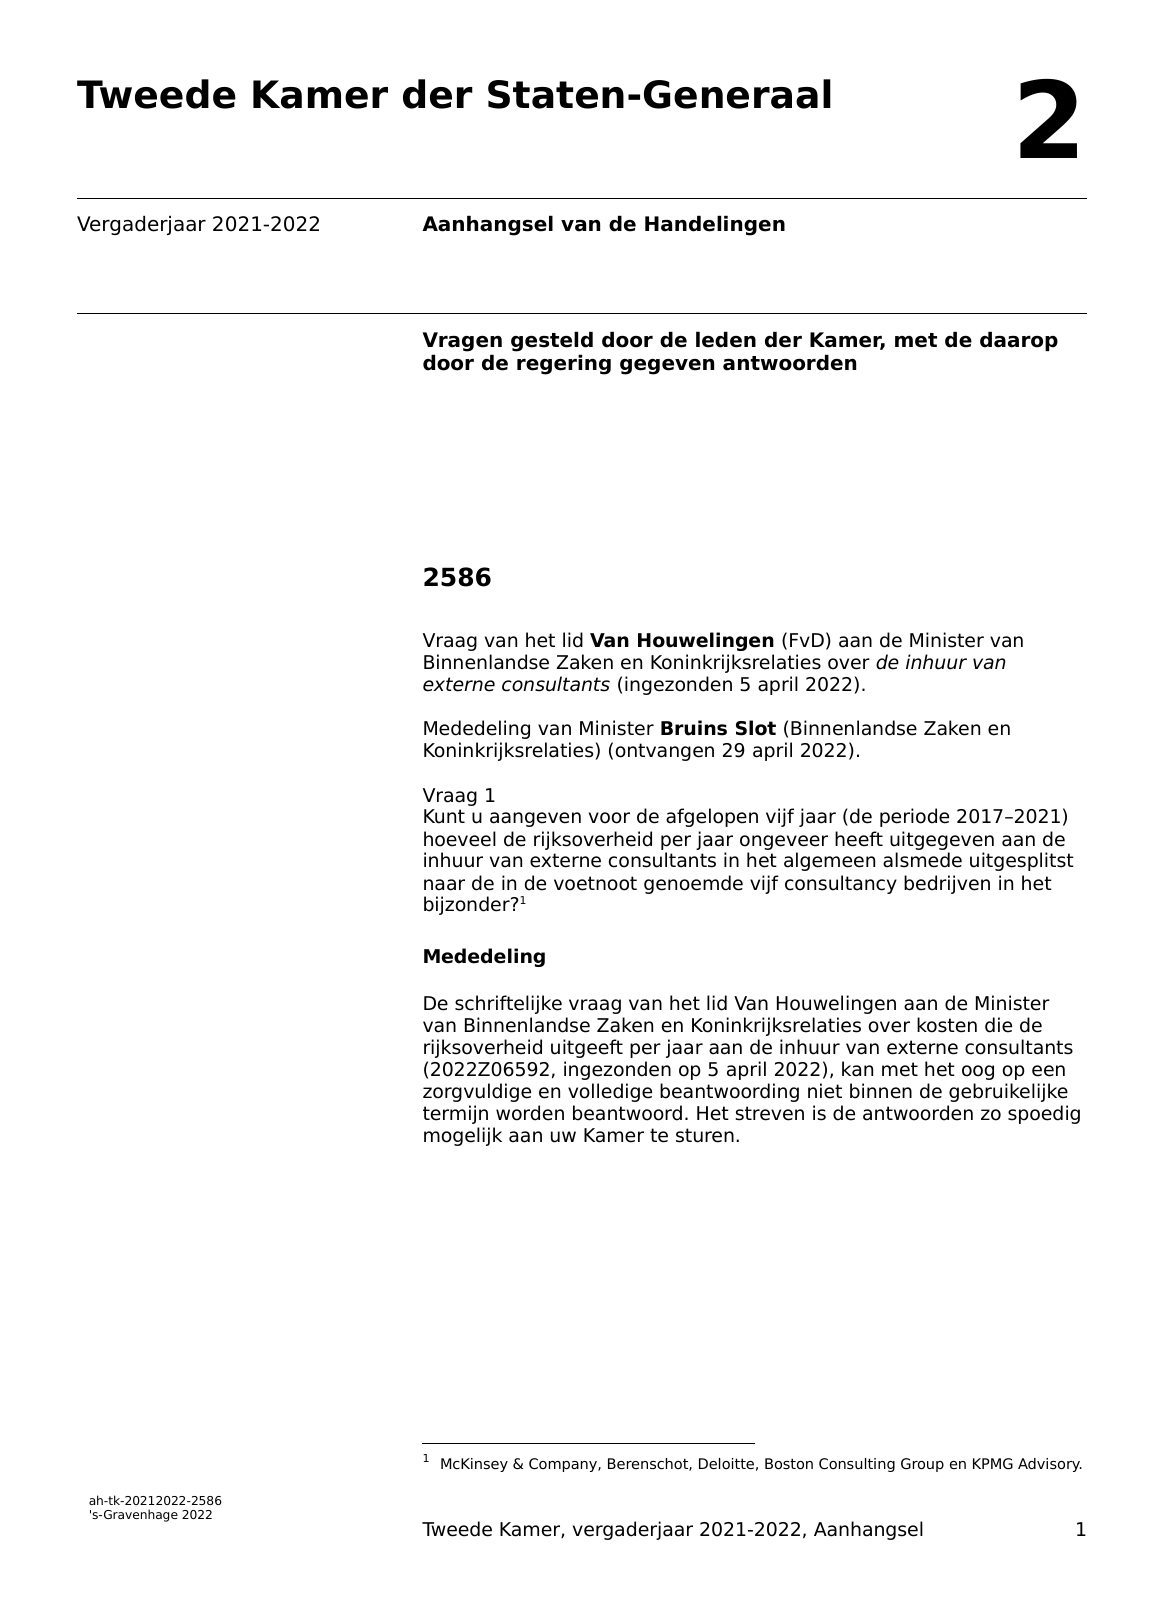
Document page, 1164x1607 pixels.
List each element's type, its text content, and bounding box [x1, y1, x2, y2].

text 2586 [422, 563, 1087, 592]
text Kunt u aangeven voor de afgelopen vijf jaar (de periode 2017–2021) hoeveel de rijksoverheid per jaar ongeveer heeft uitgegeven aan de inhuur van externe consultants in het algemeen alsmede uitgesplitst naar de in de voetnoot genoemde vijf consultancy bedrijven in het bijzonder? [422, 806, 1087, 916]
text Vraag van het lid Van Houwelingen (FvD) aan de Minister van Binnenlandse Zaken en Koninkrijksrelaties over de inhuur van externe consultants (ingezonden 5 april 2022). [422, 630, 1087, 696]
text Vraag 1 [422, 784, 1087, 806]
table_cell Aanhangsel van de Handelingen [422, 199, 1087, 313]
table_header 2 [886, 59, 1087, 198]
table_cell [77, 314, 422, 375]
text De schriftelijke vraag van het lid Van Houwelingen aan de Minister van Binnenlandse Zaken en Koninkrijksrelaties over kosten die de rijksoverheid uitgeeft per jaar aan de inhuur van externe consultants (2022Z06592, ingezonden op 5 april 2022), kan met het oog op een zorgvuldige en volledige beantwoording niet binnen de gebruikelijke termijn worden beantwoord. Het streven is de antwoorden zo spoedig mogelijk aan uw Kamer te sturen. [422, 993, 1087, 1147]
text 's-Gravenhage 2022 [88, 1508, 323, 1522]
text McKinsey & Company, Berenschot, Deloitte, Boston Consulting Group en KPMG Advisory. [422, 1452, 1087, 1474]
text ah-tk-20212022-2586 [88, 1494, 323, 1508]
text Mededeling van Minister Bruins Slot (Binnenlandse Zaken en Koninkrijksrelaties) (ontvangen 29 april 2022). [422, 718, 1087, 762]
table_cell Vragen gesteld door de leden der Kamer, met de daarop door de regering gegeven antwoorden [422, 314, 1087, 375]
table_header Tweede Kamer der Staten-Generaal [77, 59, 886, 198]
table_cell Vergaderjaar 2021-2022 [77, 199, 422, 313]
subtitle Mededeling [422, 946, 1087, 968]
